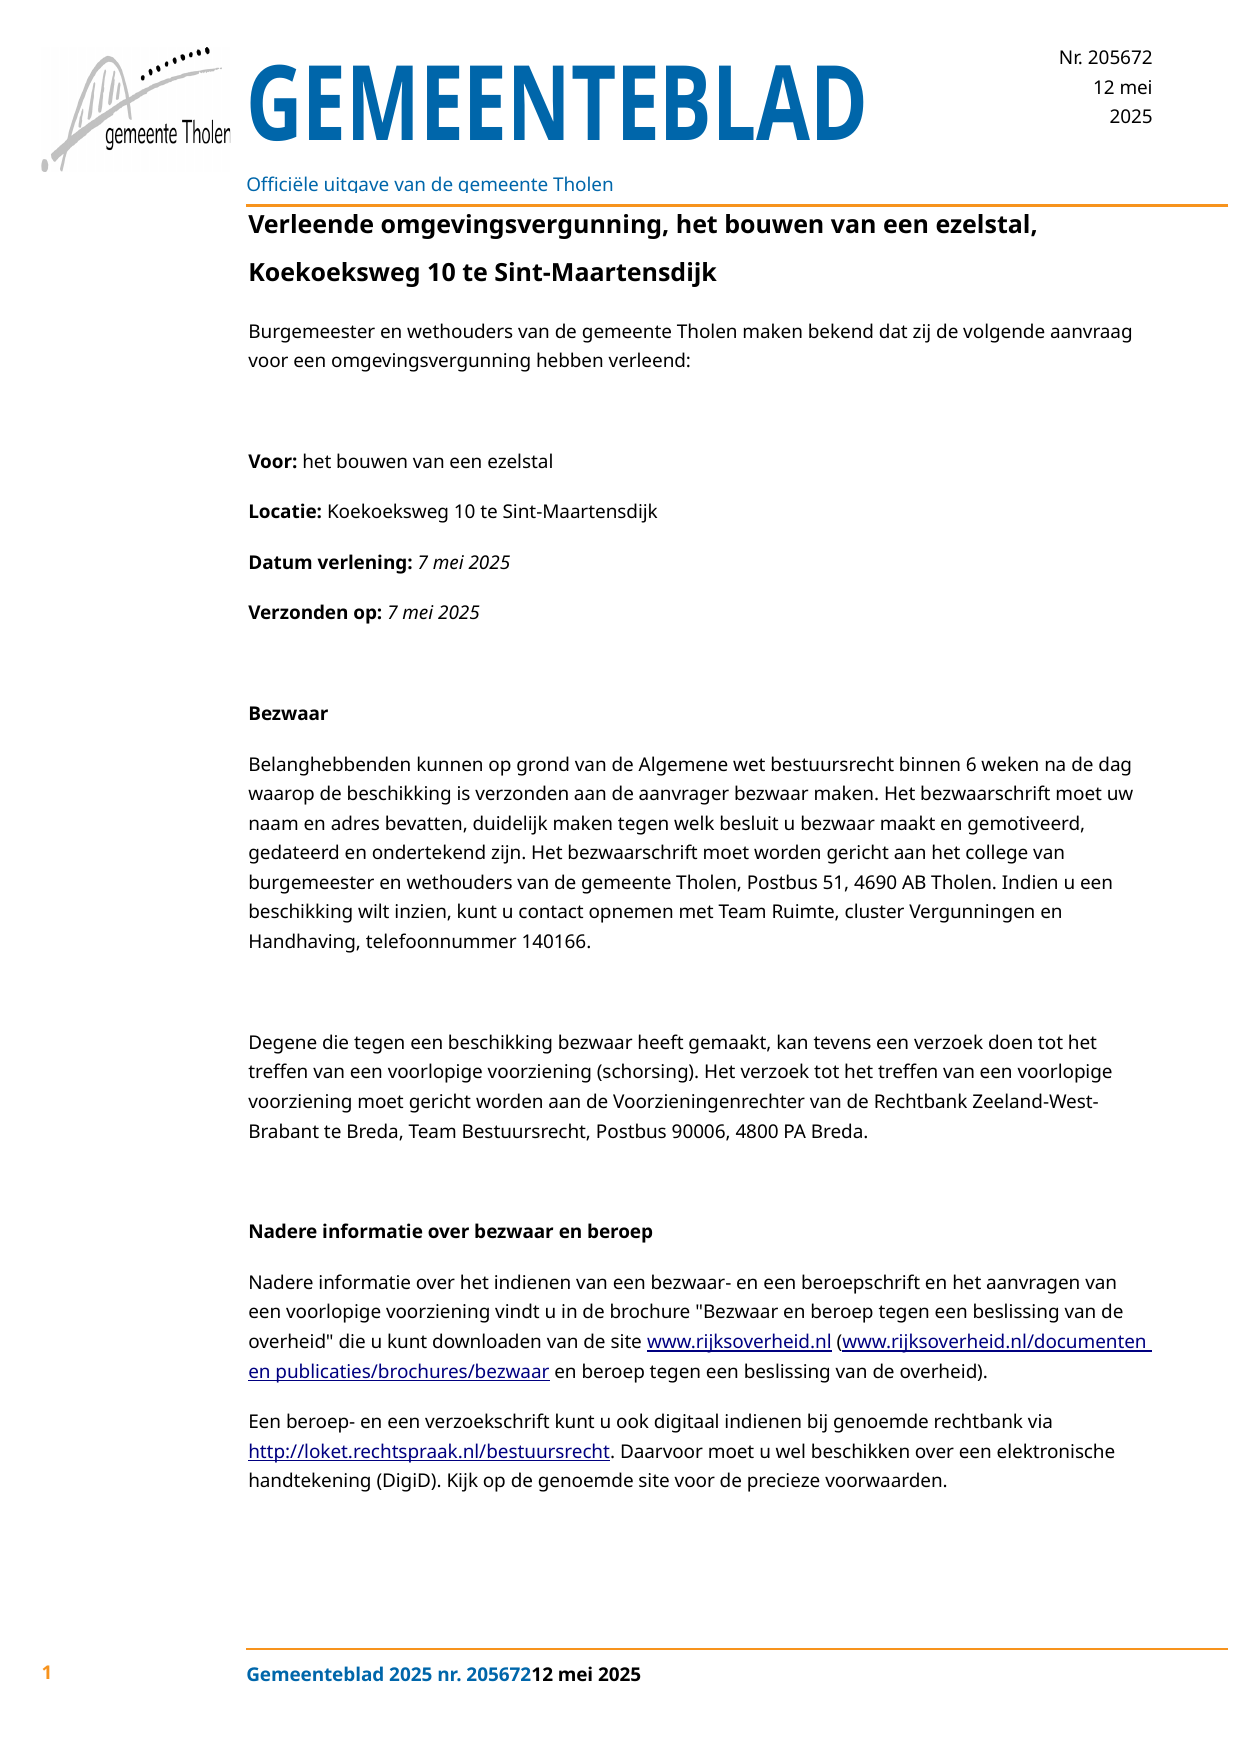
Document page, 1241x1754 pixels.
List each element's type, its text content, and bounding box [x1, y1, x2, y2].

text Bezwaar [248, 700, 1152, 726]
text Burgemeester en wethouders van de gemeente Tholen maken bekend dat zij de volgende aanvraag voor een omgevingsvergunning hebben verleend: [248, 318, 1152, 373]
text Locatie: Koekoeksweg 10 te Sint-Maartensdijk [248, 499, 1152, 524]
text Belanghebbenden kunnen op grond van de Algemene wet bestuursrecht binnen 6 weken na de dag waarop de beschikking is verzonden aan de aanvrager bezwaar maken. Het bezwaarschrift moet uw naam en adres bevatten, duidelijk maken tegen welk besluit u bezwaar maakt en gemotiveerd, gedateerd en ondertekend zijn. Het bezwaarschrift moet worden gericht aan het college van burgemeester en wethouders van de gemeente Tholen, Postbus 51, 4690 AB Tholen. Indien u een beschikking wilt inzien, kunt u contact opnemen met Team Ruimte, cluster Vergunningen en Handhaving, telefoonnummer 140166. [248, 751, 1152, 954]
text Verzonden op: 7 mei 2025 [248, 599, 1152, 625]
text Verleende omgevingsvergunning, het bouwen van een ezelstal, Koekoeksweg 10 te Sint-Maartensdijk [248, 207, 1152, 288]
text Datum verlening: 7 mei 2025 [248, 549, 1152, 575]
text Degene die tegen een beschikking bezwaar heeft gemaakt, kan tevens een verzoek doen tot het treffen van een voorlopige voorziening (schorsing). Het verzoek tot het treffen van een voorlopige voorziening moet gericht worden aan de Voorzieningenrechter van de Rechtbank Zeeland-West-Brabant te Breda, Team Bestuursrecht, Postbus 90006, 4800 PA Breda. [248, 1029, 1152, 1144]
text Nadere informatie over het indienen van een bezwaar- en een beroepschrift en het aanvragen van een voorlopige voorziening vindt u in de brochure "Bezwaar en beroep tegen een beslissing van de overheid" die u kunt downloaden van de site www.rijksoverheid.nl (www.rijksoverheid.nl/documenten en publicaties/brochures/bezwaar en beroep tegen een beslissing van de overheid). [248, 1269, 1152, 1384]
text Voor: het bouwen van een ezelstal [248, 448, 1152, 474]
picture [41, 47, 231, 172]
text Nadere informatie over bezwaar en beroep [248, 1219, 1152, 1244]
text Een beroep- en een verzoekschrift kunt u ook digitaal indienen bij genoemde rechtbank via http://loket.rechtspraak.nl/bestuursrecht. Daarvoor moet u wel beschikken over een elektronische handtekening (DigiD). Kijk op de genoemde site voor de precieze voorwaarden. [248, 1408, 1152, 1493]
